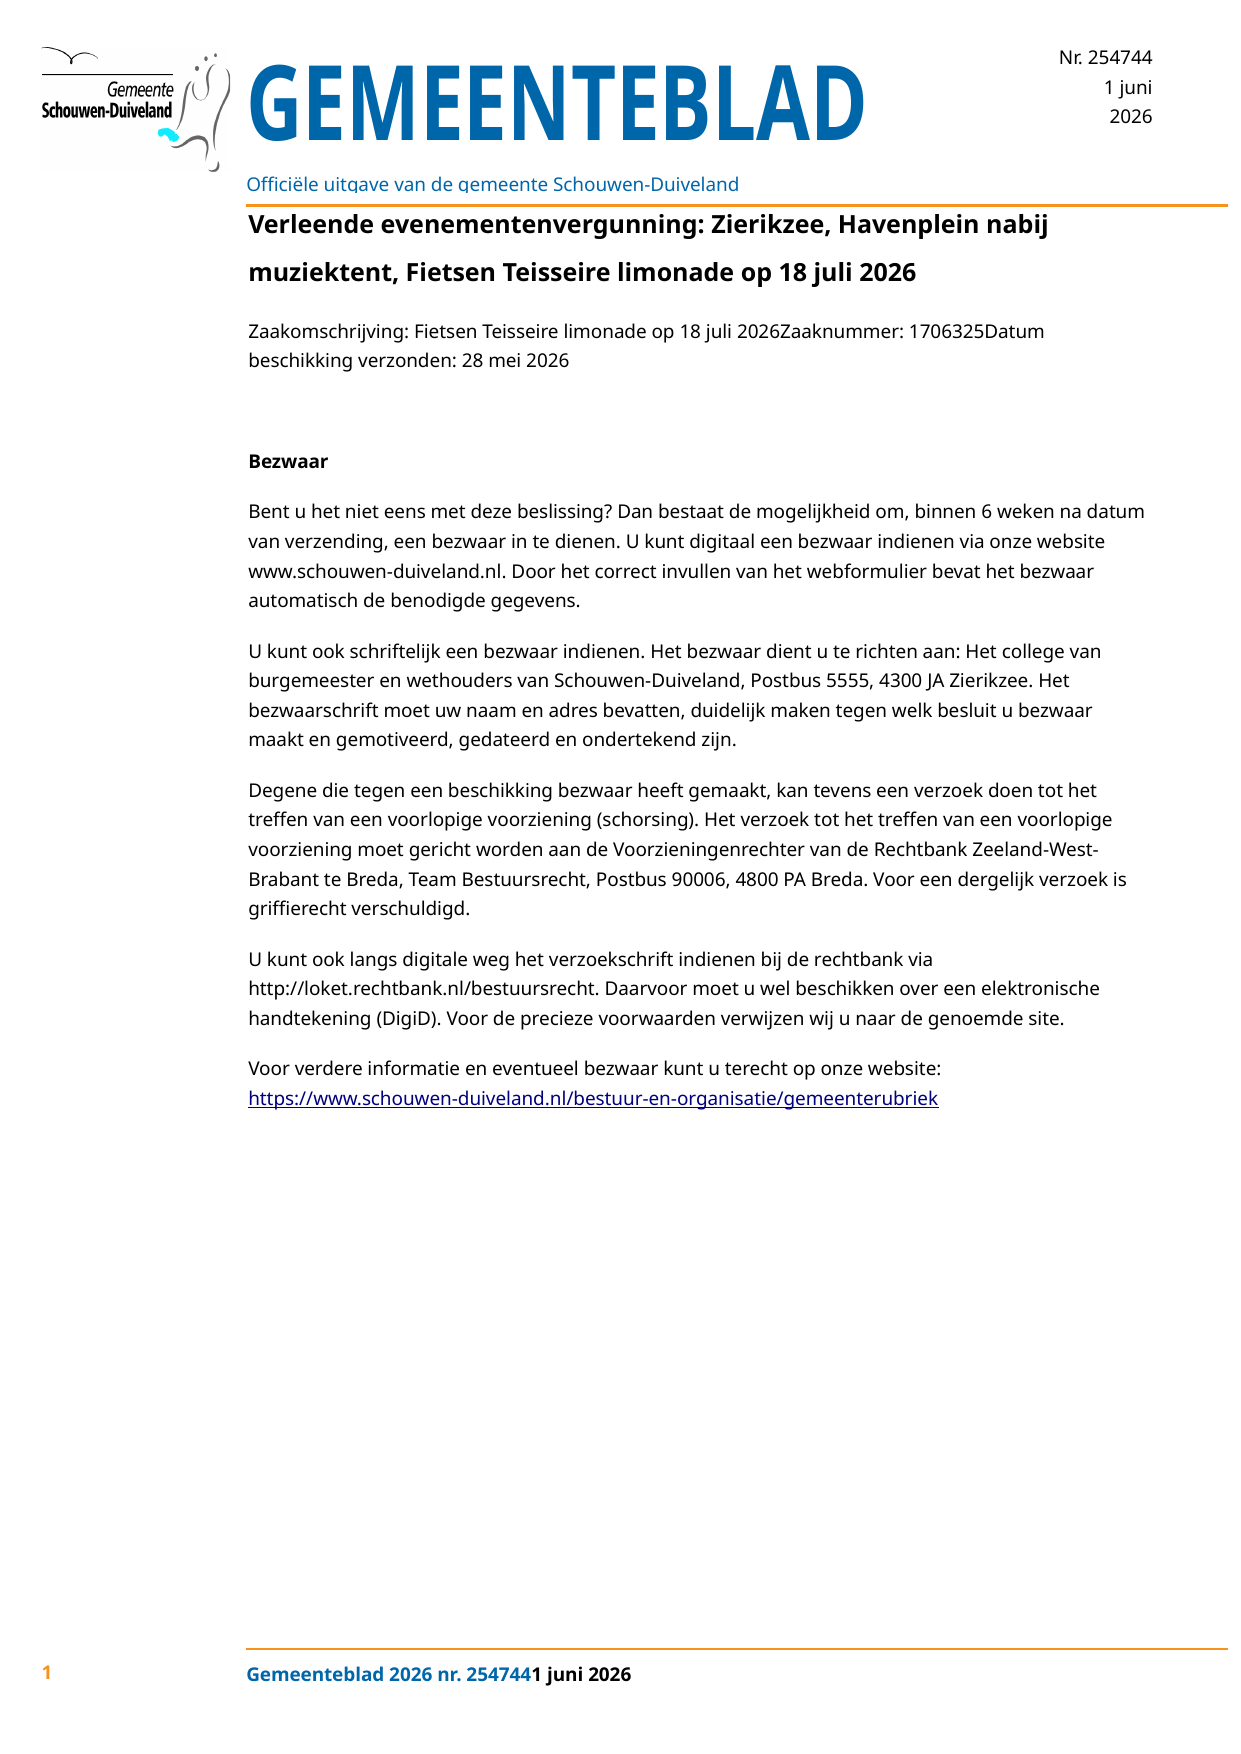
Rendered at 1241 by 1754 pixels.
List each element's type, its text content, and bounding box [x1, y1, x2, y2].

text U kunt ook langs digitale weg het verzoekschrift indienen bij de rechtbank via http://loket.rechtbank.nl/bestuursrecht. Daarvoor moet u wel beschikken over een elektronische handtekening (DigiD). Voor de precieze voorwaarden verwijzen wij u naar de genoemde site. [248, 946, 1152, 1031]
text Degene die tegen een beschikking bezwaar heeft gemaakt, kan tevens een verzoek doen tot het treffen van een voorlopige voorziening (schorsing). Het verzoek tot het treffen van een voorlopige voorziening moet gericht worden aan de Voorzieningenrechter van de Rechtbank Zeeland-West-Brabant te Breda, Team Bestuursrecht, Postbus 90006, 4800 PA Breda. Voor een dergelijk verzoek is griffierecht verschuldigd. [248, 777, 1152, 921]
text Bezwaar [248, 448, 1152, 474]
text Bent u het niet eens met deze beslissing? Dan bestaat de mogelijkheid om, binnen 6 weken na datum van verzending, een bezwaar in te dienen. U kunt digitaal een bezwaar indienen via onze website www.schouwen-duiveland.nl. Door het correct invullen van het webformulier bevat het bezwaar automatisch de benodigde gegevens. [248, 499, 1152, 613]
text Zaakomschrijving: Fietsen Teisseire limonade op 18 juli 2026Zaaknummer: 1706325Datum beschikking verzonden: 28 mei 2026 [248, 318, 1152, 373]
text Verleende evenementenvergunning: Zierikzee, Havenplein nabij muziektent, Fietsen Teisseire limonade op 18 juli 2026 [248, 207, 1152, 288]
text U kunt ook schriftelijk een bezwaar indienen. Het bezwaar dient u te richten aan: Het college van burgemeester en wethouders van Schouwen-Duiveland, Postbus 5555, 4300 JA Zierikzee. Het bezwaarschrift moet uw naam en adres bevatten, duidelijk maken tegen welk besluit u bezwaar maakt en gemotiveerd, gedateerd en ondertekend zijn. [248, 638, 1152, 752]
picture [41, 47, 231, 172]
text Voor verdere informatie en eventueel bezwaar kunt u terecht op onze website: https://www.schouwen-duiveland.nl/bestuur-en-organisatie/gemeenterubriek [248, 1055, 1152, 1111]
